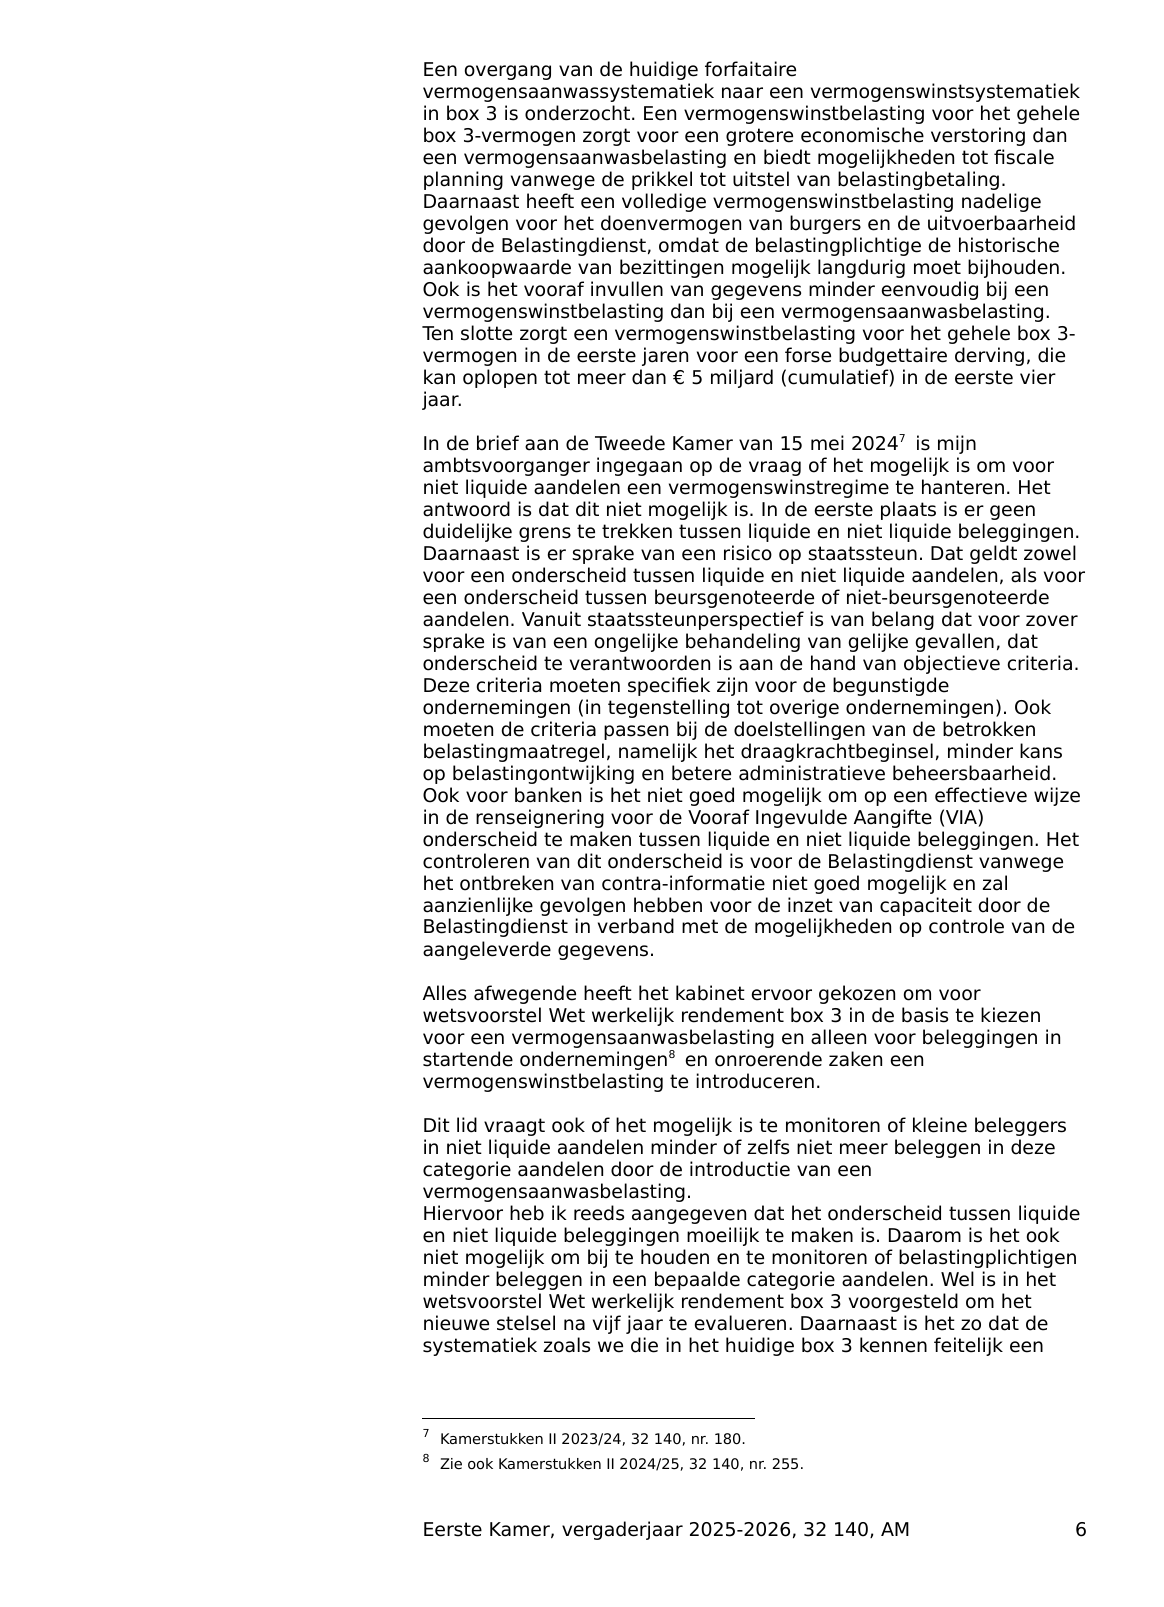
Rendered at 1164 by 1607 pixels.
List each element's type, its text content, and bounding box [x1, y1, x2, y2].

text Kamerstukken II 2023/24, 32 140, nr. 180. [422, 1427, 1087, 1449]
text Alles afwegende heeft het kabinet ervoor gekozen om voor wetsvoorstel Wet werkelijk rendement box 3 in de basis te kiezen voor een vermogensaanwasbelasting en alleen voor beleggingen in startende ondernemingen en onroerende zaken een vermogenswinstbelasting te introduceren. [422, 983, 1087, 1092]
text Zie ook Kamerstukken II 2024/25, 32 140, nr. 255. [422, 1452, 1087, 1474]
text Dit lid vraagt ook of het mogelijk is te monitoren of kleine beleggers in niet liquide aandelen minder of zelfs niet meer beleggen in deze categorie aandelen door de introductie van een vermogensaanwasbelasting. [422, 1115, 1087, 1203]
text Ook voor banken is het niet goed mogelijk om op een effectieve wijze in de renseignering voor de Vooraf Ingevulde Aangifte (VIA) onderscheid te maken tussen liquide en niet liquide beleggingen. Het controleren van dit onderscheid is voor de Belastingdienst vanwege het ontbreken van contra-informatie niet goed mogelijk en zal aanzienlijke gevolgen hebben voor de inzet van capaciteit door de Belastingdienst in verband met de mogelijkheden op controle van de aangeleverde gegevens. [422, 784, 1087, 960]
text Een overgang van de huidige forfaitaire vermogensaanwassystematiek naar een vermogenswinstsystematiek in box 3 is onderzocht. Een vermogenswinstbelasting voor het gehele box 3-vermogen zorgt voor een grotere economische verstoring dan een vermogensaanwasbelasting en biedt mogelijkheden tot fiscale planning vanwege de prikkel tot uitstel van belastingbetaling. Daarnaast heeft een volledige vermogenswinstbelasting nadelige gevolgen voor het doenvermogen van burgers en de uitvoerbaarheid door de Belastingdienst, omdat de belastingplichtige de historische aankoopwaarde van bezittingen mogelijk langdurig moet bijhouden. Ook is het vooraf invullen van gegevens minder eenvoudig bij een vermogenswinstbelasting dan bij een vermogensaanwasbelasting. Ten slotte zorgt een vermogenswinstbelasting voor het gehele box 3-vermogen in de eerste jaren voor een forse budgettaire derving, die kan oplopen tot meer dan € 5 miljard (cumulatief) in de eerste vier jaar. [422, 59, 1087, 411]
text In de brief aan de Tweede Kamer van 15 mei 2024 is mijn ambtsvoorganger ingegaan op de vraag of het mogelijk is om voor niet liquide aandelen een vermogenswinstregime te hanteren. Het antwoord is dat dit niet mogelijk is. In de eerste plaats is er geen duidelijke grens te trekken tussen liquide en niet liquide beleggingen. Daarnaast is er sprake van een risico op staatssteun. Dat geldt zowel voor een onderscheid tussen liquide en niet liquide aandelen, als voor een onderscheid tussen beursgenoteerde of niet-beursgenoteerde aandelen. Vanuit staatssteunperspectief is van belang dat voor zover sprake is van een ongelijke behandeling van gelijke gevallen, dat onderscheid te verantwoorden is aan de hand van objectieve criteria. Deze criteria moeten specifiek zijn voor de begunstigde ondernemingen (in tegenstelling tot overige ondernemingen). Ook moeten de criteria passen bij de doelstellingen van de betrokken belastingmaatregel, namelijk het draagkrachtbeginsel, minder kans op belastingontwijking en betere administratieve beheersbaarheid. [422, 433, 1087, 784]
text Hiervoor heb ik reeds aangegeven dat het onderscheid tussen liquide en niet liquide beleggingen moeilijk te maken is. Daarom is het ook niet mogelijk om bij te houden en te monitoren of belastingplichtigen minder beleggen in een bepaalde categorie aandelen. Wel is in het wetsvoorstel Wet werkelijk rendement box 3 voorgesteld om het nieuwe stelsel na vijf jaar te evalueren. Daarnaast is het zo dat de systematiek zoals we die in het huidige box 3 kennen feitelijk een [422, 1203, 1087, 1356]
